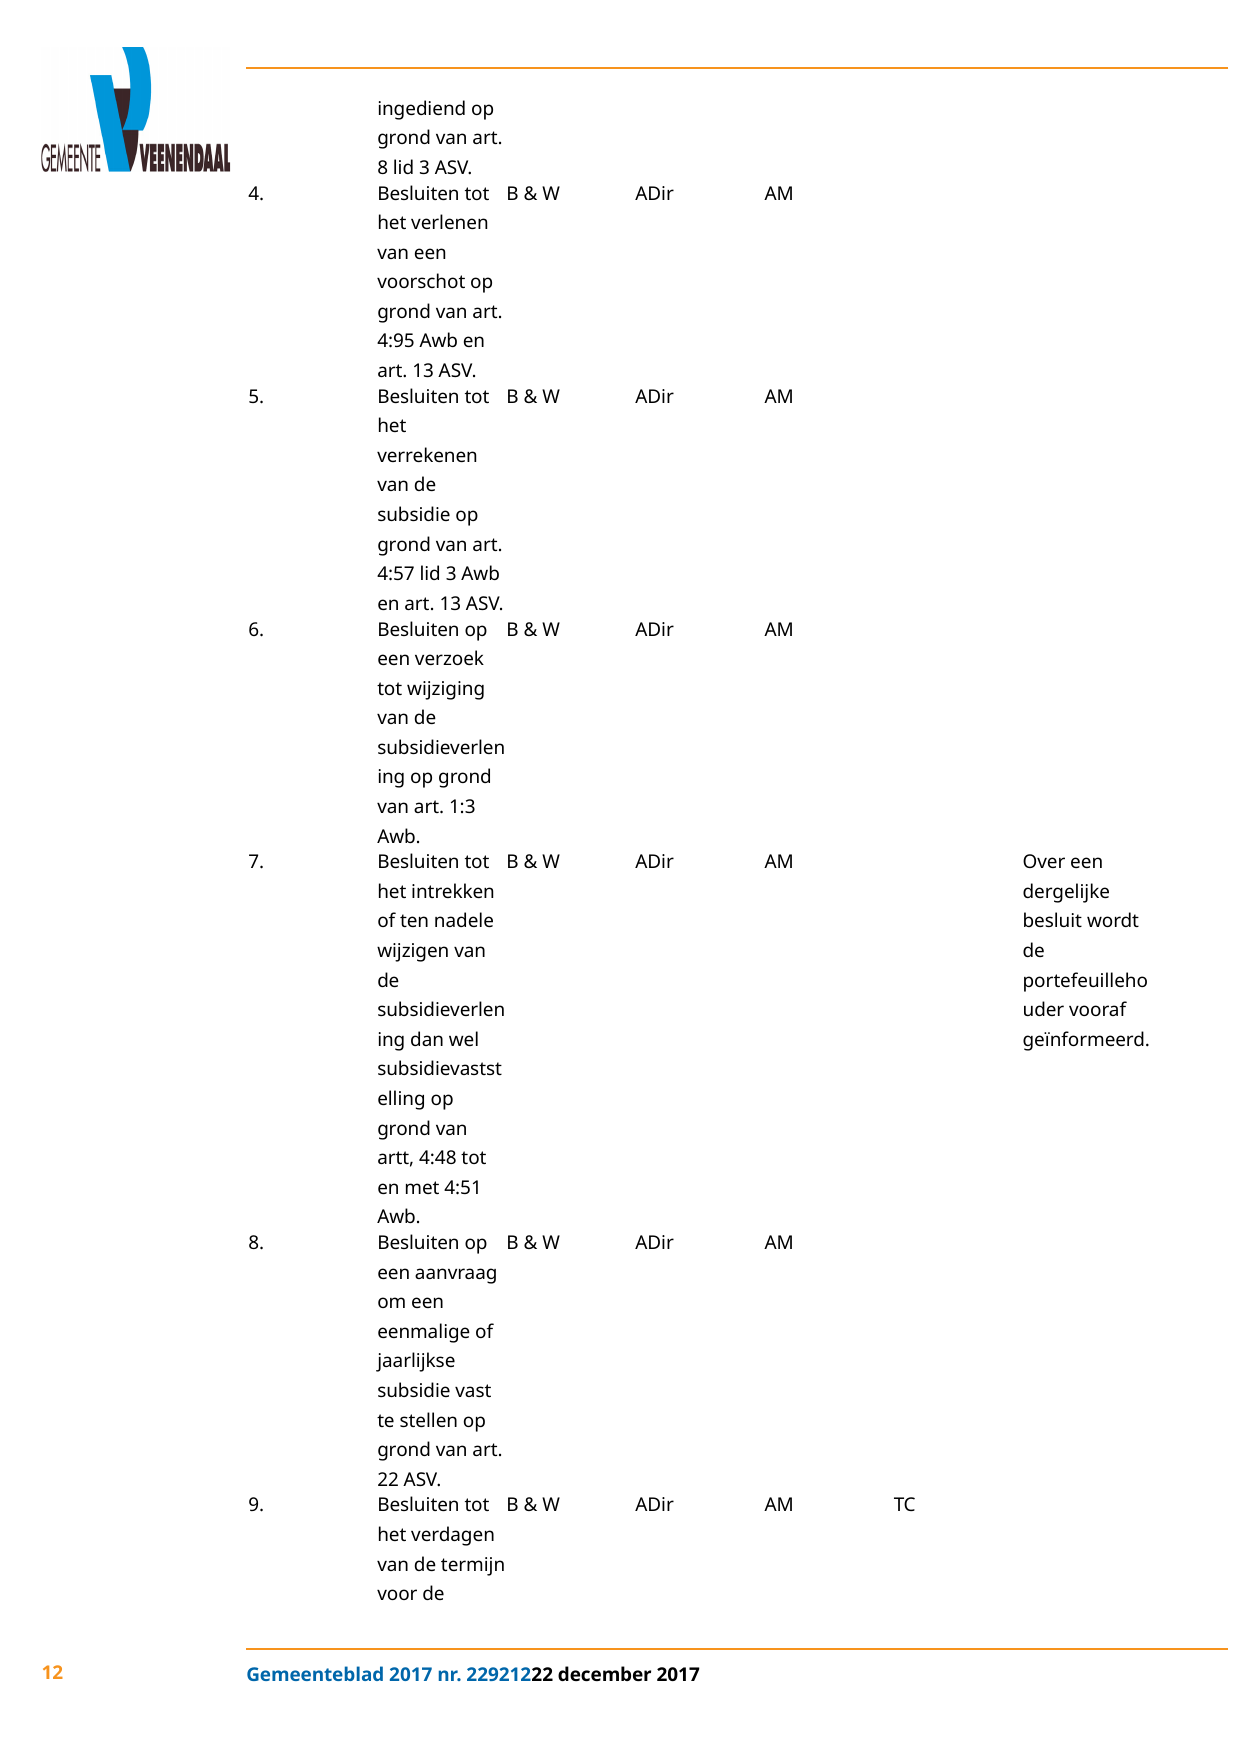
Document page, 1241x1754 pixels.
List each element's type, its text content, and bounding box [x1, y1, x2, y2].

table_cell AM [764, 1229, 893, 1492]
table_cell TC [894, 1492, 1022, 1606]
table_cell B & W [506, 849, 635, 1229]
table_cell ADir [635, 383, 764, 616]
table_cell [248, 849, 377, 1229]
table_cell ingediend op grond van art. 8 lid 3 ASV. [377, 95, 506, 180]
table_cell [894, 849, 1022, 1229]
table_cell AM [764, 1492, 893, 1606]
table_cell [894, 383, 1022, 616]
table_cell ADir [635, 1229, 764, 1492]
table_cell B & W [506, 1229, 635, 1492]
table_cell Besluiten tot het verrekenen van de subsidie op grond van art. 4:57 lid 3 Awb en art. 13 ASV. [377, 383, 506, 616]
table_cell Besluiten tot het intrekken of ten nadele wijzigen van de subsidieverlening dan wel subsidievaststelling op grond van artt, 4:48 tot en met 4:51 Awb. [377, 849, 506, 1229]
table_cell [248, 180, 377, 383]
table_cell [248, 95, 377, 180]
table_cell [248, 616, 377, 848]
table_cell B & W [506, 616, 635, 848]
table_cell Besluiten tot het verlenen van een voorschot op grond van art. 4:95 Awb en art. 13 ASV. [377, 180, 506, 383]
table_cell [764, 95, 893, 180]
picture [123, 47, 231, 172]
table_cell Besluiten tot het verdagen van de termijn voor de [377, 1492, 506, 1606]
table_cell ADir [635, 616, 764, 848]
table_cell [248, 383, 377, 616]
table_cell [894, 180, 1022, 383]
table_cell [894, 616, 1022, 848]
table_cell AM [764, 849, 893, 1229]
table_cell Besluiten op een verzoek tot wijziging van de subsidieverlening op grond van art. 1:3 Awb. [377, 616, 506, 848]
table_cell Over een dergelijke besluit wordt de portefeuillehouder vooraf geïnformeerd. [1023, 849, 1152, 1229]
table_cell [506, 95, 635, 180]
table_cell B & W [506, 180, 635, 383]
picture [41, 47, 130, 172]
table_cell [1023, 383, 1152, 616]
table_cell ADir [635, 849, 764, 1229]
table_cell ADir [635, 1492, 764, 1606]
table_cell [894, 95, 1022, 180]
table_cell AM [764, 383, 893, 616]
table_cell [1023, 616, 1152, 848]
table_cell [248, 1492, 377, 1606]
table_cell [1023, 180, 1152, 383]
table_cell Besluiten op een aanvraag om een eenmalige of jaarlijkse subsidie vast te stellen op grond van art. 22 ASV. [377, 1229, 506, 1492]
table_cell AM [764, 616, 893, 848]
table_cell [1023, 1229, 1152, 1492]
table_cell AM [764, 180, 893, 383]
table_cell [894, 1229, 1022, 1492]
table_cell [1023, 95, 1152, 180]
table_cell [1023, 1492, 1152, 1606]
table_cell ADir [635, 180, 764, 383]
table_cell B & W [506, 1492, 635, 1606]
table_cell [635, 95, 764, 180]
table_cell [248, 1229, 377, 1492]
table_cell B & W [506, 383, 635, 616]
